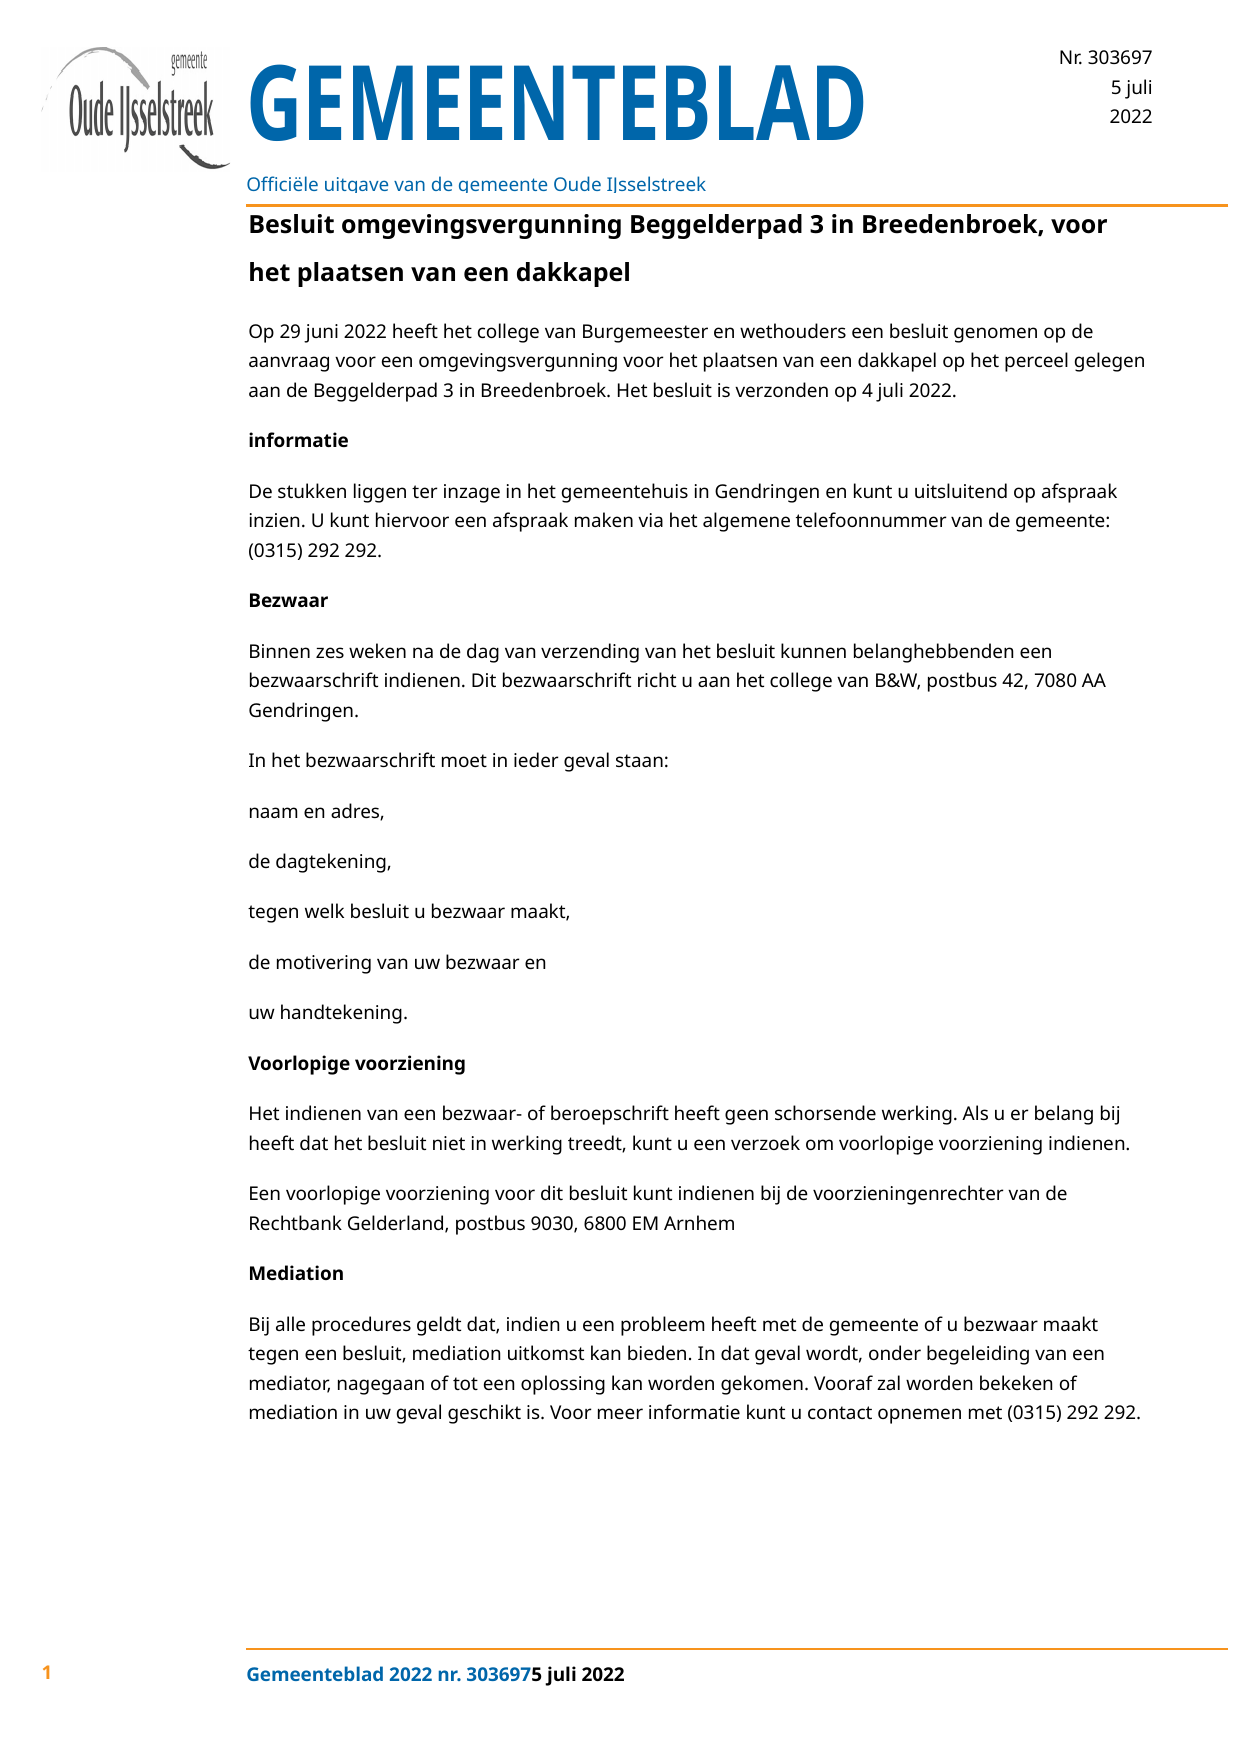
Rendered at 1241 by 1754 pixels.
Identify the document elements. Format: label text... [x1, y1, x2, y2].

text Bij alle procedures geldt dat, indien u een probleem heeft met de gemeente of u bezwaar maakt tegen een besluit, mediation uitkomst kan bieden. In dat geval wordt, onder begeleiding van een mediator, nagegaan of tot een oplossing kan worden gekomen. Vooraf zal worden bekeken of mediation in uw geval geschikt is. Voor meer informatie kunt u contact opnemen met (0315) 292 292. [248, 1311, 1152, 1425]
picture [41, 47, 231, 172]
text De stukken liggen ter inzage in het gemeentehuis in Gendringen en kunt u uitsluitend op afspraak inzien. U kunt hiervoor een afspraak maken via het algemene telefoonnummer van de gemeente: (0315) 292 292. [248, 478, 1152, 563]
text naam en adres, [248, 798, 1152, 824]
text Een voorlopige voorziening voor dit besluit kunt indienen bij de voorzieningenrechter van de Rechtbank Gelderland, postbus 9030, 6800 EM Arnhem [248, 1180, 1152, 1236]
text tegen welk besluit u bezwaar maakt, [248, 899, 1152, 924]
text informatie [248, 427, 1152, 453]
text de dagtekening, [248, 848, 1152, 874]
text Binnen zes weken na de dag van verzending van het besluit kunnen belanghebbenden een bezwaarschrift indienen. Dit bezwaarschrift richt u aan het college van B&W, postbus 42, 7080 AA Gendringen. [248, 638, 1152, 723]
text Besluit omgevingsvergunning Beggelderpad 3 in Breedenbroek, voor het plaatsen van een dakkapel [248, 207, 1152, 288]
text de motivering van uw bezwaar en [248, 949, 1152, 975]
text In het bezwaarschrift moet in ieder geval staan: [248, 747, 1152, 773]
text uw handtekening. [248, 999, 1152, 1025]
text Het indienen van een bezwaar- of beroepschrift heeft geen schorsende werking. Als u er belang bij heeft dat het besluit niet in werking treedt, kunt u een verzoek om voorlopige voorziening indienen. [248, 1100, 1152, 1156]
text Bezwaar [248, 587, 1152, 613]
text Mediation [248, 1260, 1152, 1286]
text Voorlopige voorziening [248, 1050, 1152, 1076]
text Op 29 juni 2022 heeft het college van Burgemeester en wethouders een besluit genomen op de aanvraag voor een omgevingsvergunning voor het plaatsen van een dakkapel op het perceel gelegen aan de Beggelderpad 3 in Breedenbroek. Het besluit is verzonden op 4 juli 2022. [248, 318, 1152, 403]
